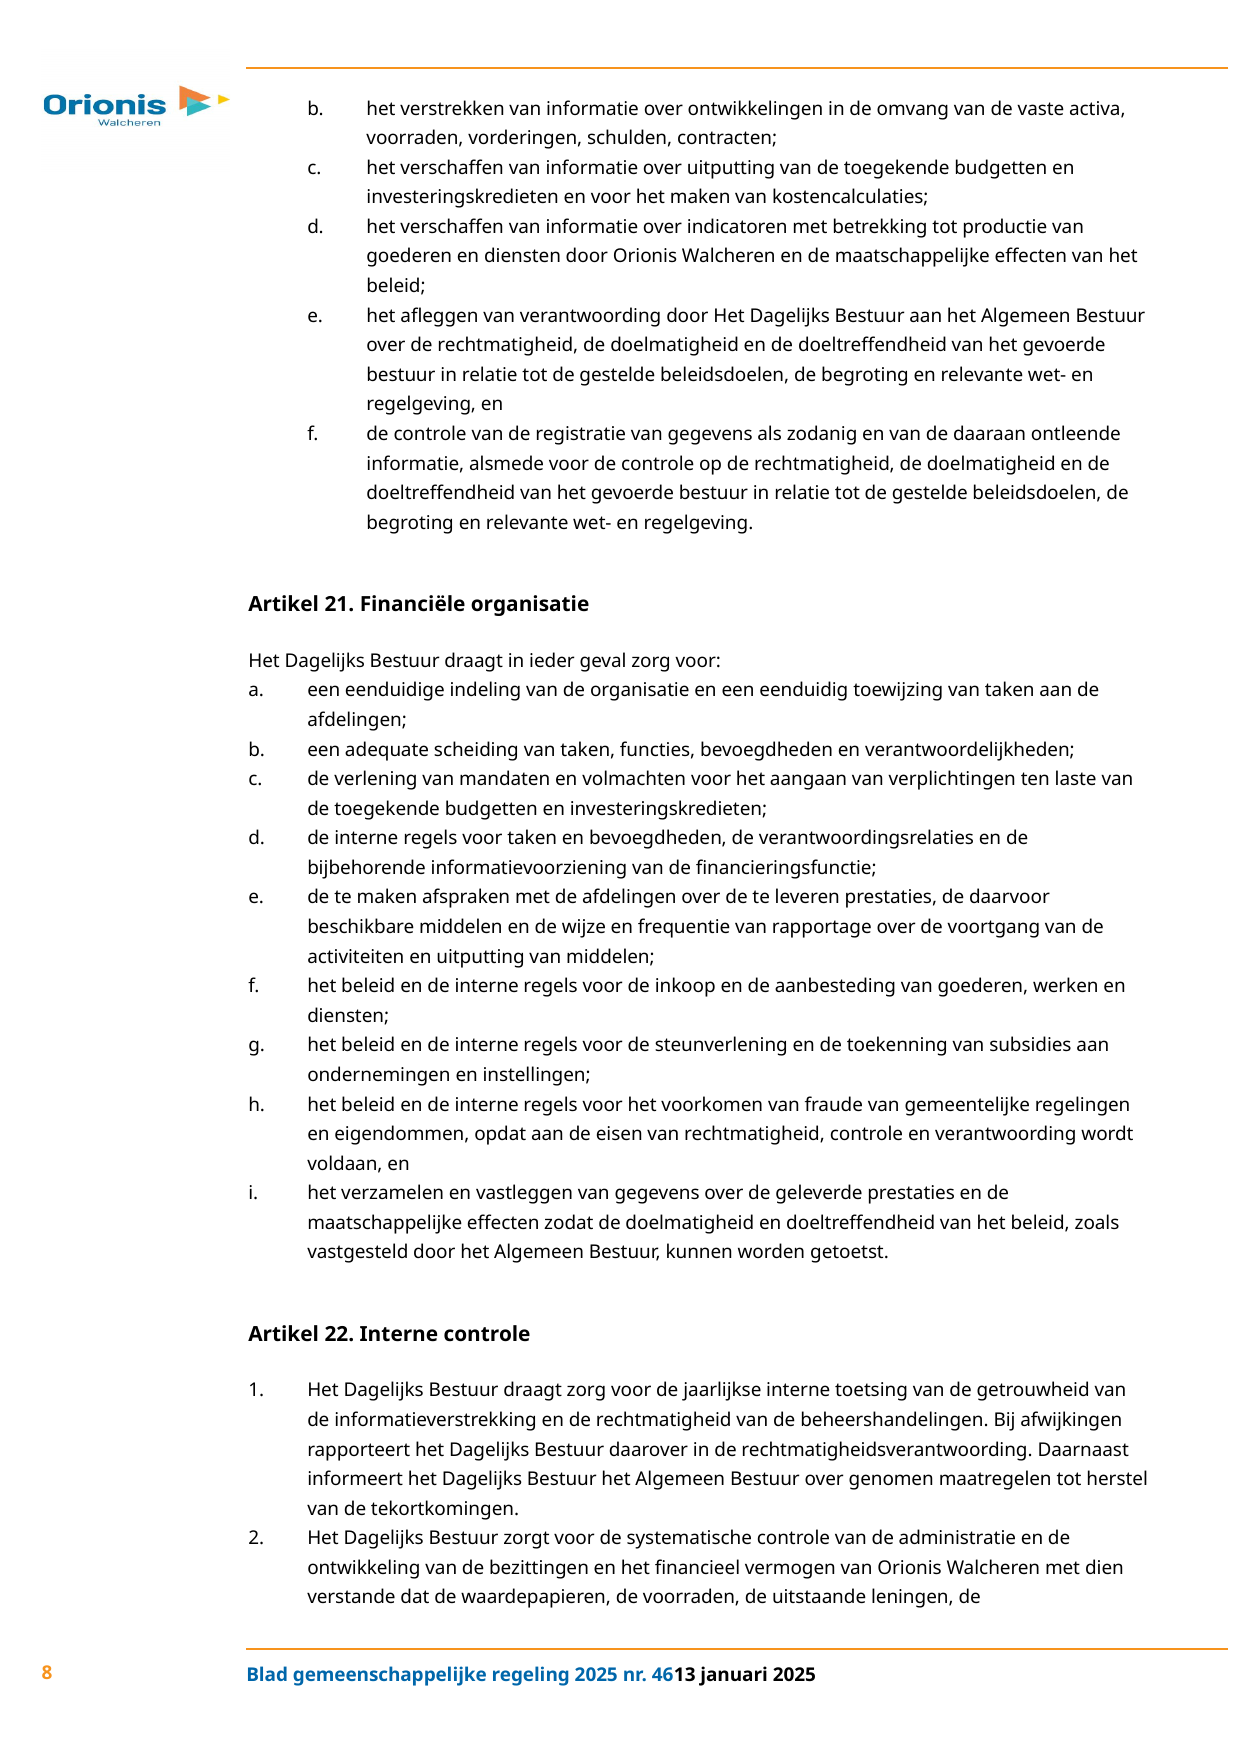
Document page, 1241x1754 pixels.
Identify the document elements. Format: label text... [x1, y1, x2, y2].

list de te maken afspraken met de afdelingen over de te leveren prestaties, de daarvoor beschikbare middelen en de wijze en frequentie van rapportage over de voortgang van de activiteiten en uitputting van middelen; [248, 884, 1152, 968]
list Het Dagelijks Bestuur zorgt voor de systematische controle van de administratie en de ontwikkeling van de bezittingen en het financieel vermogen van Orionis Walcheren met dien verstande dat de waardepapieren, de voorraden, de uitstaande leningen, de [248, 1524, 1152, 1609]
list Het Dagelijks Bestuur draagt zorg voor de jaarlijkse interne toetsing van de getrouwheid van de informatieverstrekking en de rechtmatigheid van de beheershandelingen. Bij afwijkingen rapporteert het Dagelijks Bestuur daarover in de rechtmatigheidsverantwoording. Daarnaast informeert het Dagelijks Bestuur het Algemeen Bestuur over genomen maatregelen tot herstel van de tekortkomingen. [248, 1377, 1152, 1521]
list het afleggen van verantwoording door Het Dagelijks Bestuur aan het Algemeen Bestuur over de rechtmatigheid, de doelmatigheid en de doeltreffendheid van het gevoerde bestuur in relatie tot de gestelde beleidsdoelen, de begroting en relevante wet- en regelgeving, en [307, 302, 1152, 416]
list het verschaffen van informatie over uitputting van de toegekende budgetten en investeringskredieten en voor het maken van kostencalculaties; [307, 154, 1152, 209]
list de verlening van mandaten en volmachten voor het aangaan van verplichtingen ten laste van de toegekende budgetten en investeringskredieten; [248, 765, 1152, 821]
list het verzamelen en vastleggen van gegevens over de geleverde prestaties en de maatschappelijke effecten zodat de doelmatigheid en doeltreffendheid van het beleid, zoals vastgesteld door het Algemeen Bestuur, kunnen worden getoetst. [248, 1179, 1152, 1264]
list het verstrekken van informatie over ontwikkelingen in de omvang van de vaste activa, voorraden, vorderingen, schulden, contracten; [307, 95, 1152, 150]
picture [41, 47, 231, 172]
list het beleid en de interne regels voor de steunverlening en de toekenning van subsidies aan ondernemingen en instellingen; [248, 1032, 1152, 1087]
list een adequate scheiding van taken, functies, bevoegdheden en verantwoordelijkheden; [248, 736, 1152, 761]
text Artikel 22. Interne controle [248, 1319, 1152, 1347]
list de interne regels voor taken en bevoegdheden, de verantwoordingsrelaties en de bijbehorende informatievoorziening van de financieringsfunctie; [248, 824, 1152, 880]
text Artikel 21. Financiële organisatie [248, 589, 1152, 617]
text Het Dagelijks Bestuur draagt in ieder geval zorg voor: [248, 647, 1152, 673]
list het beleid en de interne regels voor het voorkomen van fraude van gemeentelijke regelingen en eigendommen, opdat aan de eisen van rechtmatigheid, controle en verantwoording wordt voldaan, en [248, 1091, 1152, 1176]
list het beleid en de interne regels voor de inkoop en de aanbesteding van goederen, werken en diensten; [248, 972, 1152, 1028]
list een eenduidige indeling van de organisatie en een eenduidig toewijzing van taken aan de afdelingen; [248, 677, 1152, 732]
list het verschaffen van informatie over indicatoren met betrekking tot productie van goederen en diensten door Orionis Walcheren en de maatschappelijke effecten van het beleid; [307, 213, 1152, 298]
list de controle van de registratie van gegevens als zodanig en van de daaraan ontleende informatie, alsmede voor de controle op de rechtmatigheid, de doelmatigheid en de doeltreffendheid van het gevoerde bestuur in relatie tot de gestelde beleidsdoelen, de begroting en relevante wet- en regelgeving. [307, 420, 1152, 535]
